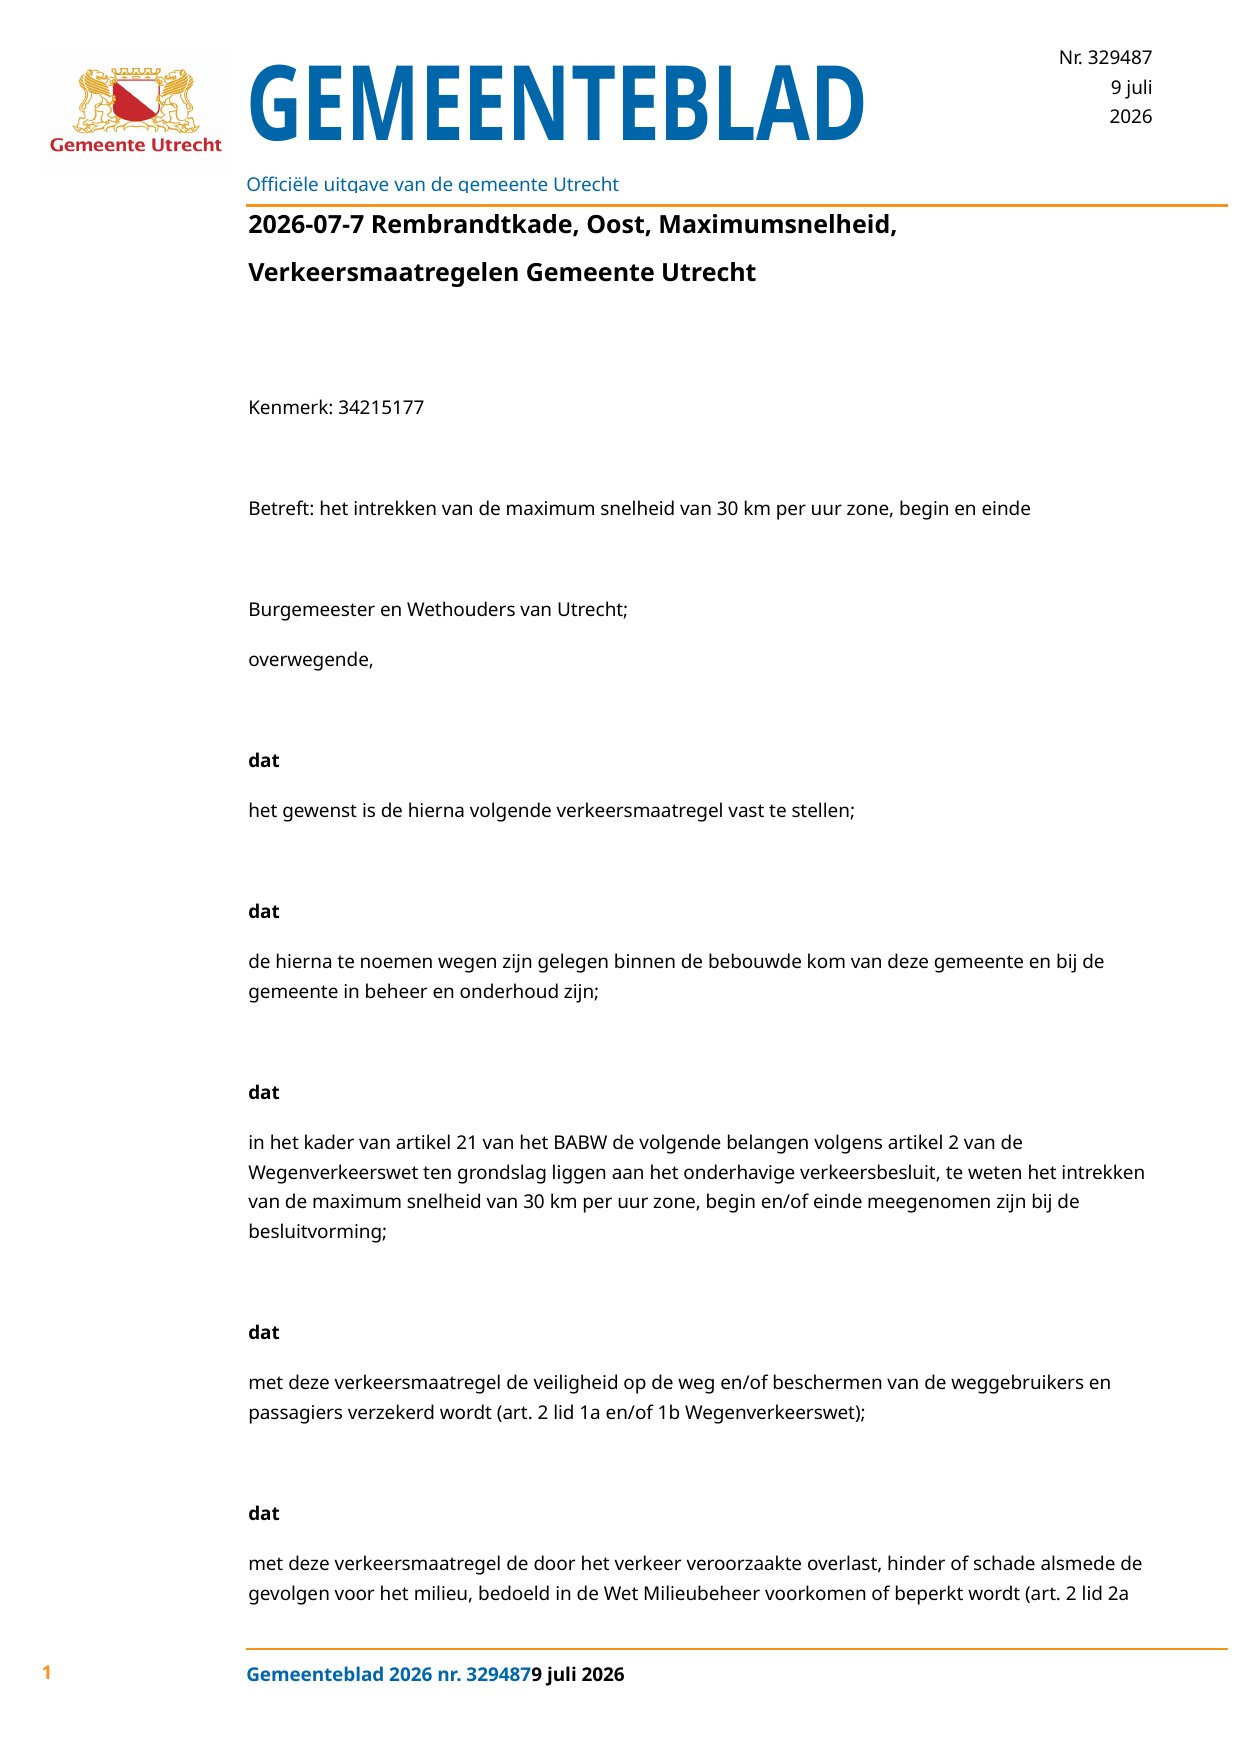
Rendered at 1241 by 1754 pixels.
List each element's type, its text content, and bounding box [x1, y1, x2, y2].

text de hierna te noemen wegen zijn gelegen binnen de bebouwde kom van deze gemeente en bij de gemeente in beheer en onderhoud zijn; [248, 949, 1152, 1004]
text dat [248, 1319, 1152, 1345]
text met deze verkeersmaatregel de veiligheid op de weg en/of beschermen van de weggebruikers en passagiers verzekerd wordt (art. 2 lid 1a en/of 1b Wegenverkeerswet); [248, 1369, 1152, 1425]
text Betreft: het intrekken van de maximum snelheid van 30 km per uur zone, begin en einde [248, 495, 1152, 521]
text Kenmerk: 34215177 [248, 394, 1152, 420]
text overwegende, [248, 646, 1152, 672]
text dat [248, 1500, 1152, 1526]
text dat [248, 747, 1152, 773]
text in het kader van artikel 21 van het BABW de volgende belangen volgens artikel 2 van de Wegenverkeerswet ten grondslag liggen aan het onderhavige verkeersbesluit, te weten het intrekken van de maximum snelheid van 30 km per uur zone, begin en/of einde meegenomen zijn bij de besluitvorming; [248, 1129, 1152, 1244]
text Burgemeester en Wethouders van Utrecht; [248, 596, 1152, 621]
text dat [248, 898, 1152, 924]
picture [41, 47, 231, 172]
text 2026-07-7 Rembrandtkade, Oost, Maximumsnelheid, Verkeersmaatregelen Gemeente Utrecht [248, 207, 1152, 288]
text dat [248, 1079, 1152, 1105]
text het gewenst is de hierna volgende verkeersmaatregel vast te stellen; [248, 797, 1152, 823]
text met deze verkeersmaatregel de door het verkeer veroorzaakte overlast, hinder of schade alsmede de gevolgen voor het milieu, bedoeld in de Wet Milieubeheer voorkomen of beperkt wordt (art. 2 lid 2a [248, 1550, 1152, 1606]
